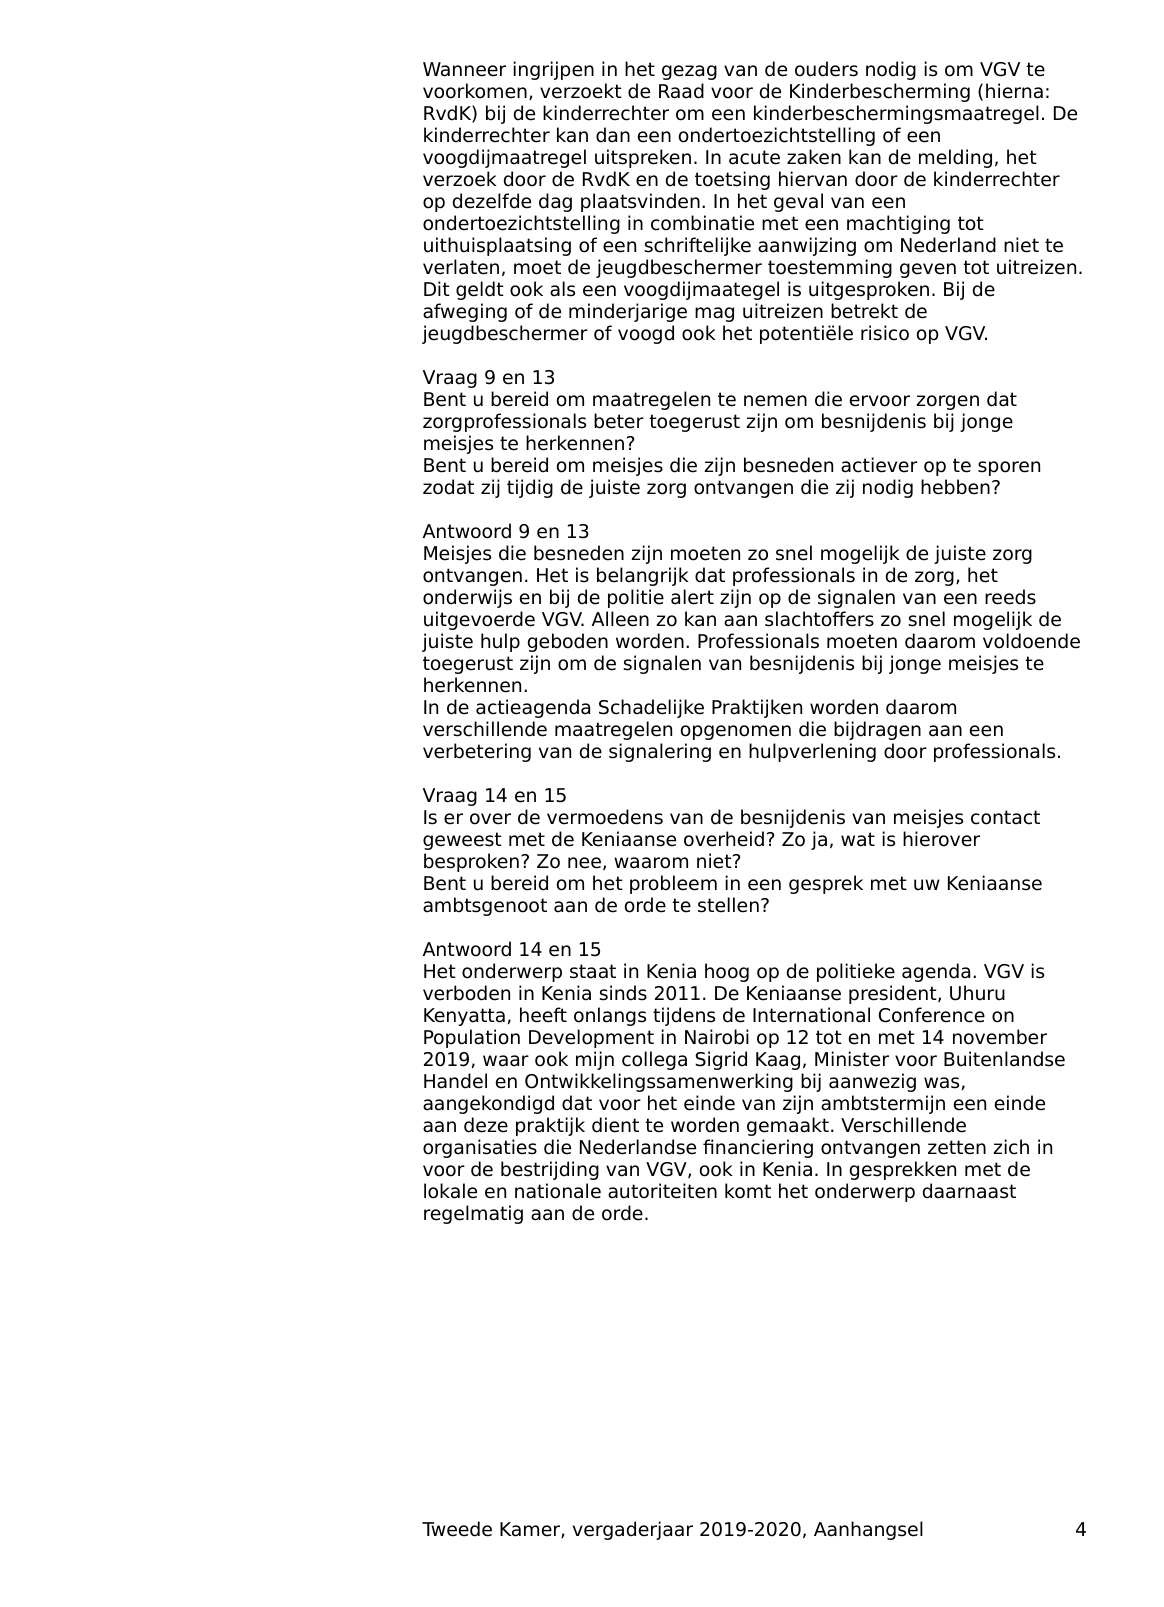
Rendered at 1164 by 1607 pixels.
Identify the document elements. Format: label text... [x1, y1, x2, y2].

text Antwoord 9 en 13 [422, 521, 1087, 543]
text Vraag 14 en 15 [422, 785, 1087, 807]
text Bent u bereid om meisjes die zijn besneden actiever op te sporen zodat zij tijdig de juiste zorg ontvangen die zij nodig hebben? [422, 455, 1087, 499]
text Bent u bereid om het probleem in een gesprek met uw Keniaanse ambtsgenoot aan de orde te stellen? [422, 873, 1087, 917]
text Bent u bereid om maatregelen te nemen die ervoor zorgen dat zorgprofessionals beter toegerust zijn om besnijdenis bij jonge meisjes te herkennen? [422, 389, 1087, 455]
text Vraag 9 en 13 [422, 367, 1087, 389]
text In de actieagenda Schadelijke Praktijken worden daarom verschillende maatregelen opgenomen die bijdragen aan een verbetering van de signalering en hulpverlening door professionals. [422, 697, 1087, 763]
text Meisjes die besneden zijn moeten zo snel mogelijk de juiste zorg ontvangen. Het is belangrijk dat professionals in de zorg, het onderwijs en bij de politie alert zijn op de signalen van een reeds uitgevoerde VGV. Alleen zo kan aan slachtoffers zo snel mogelijk de juiste hulp geboden worden. Professionals moeten daarom voldoende toegerust zijn om de signalen van besnijdenis bij jonge meisjes te herkennen. [422, 543, 1087, 697]
text Het onderwerp staat in Kenia hoog op de politieke agenda. VGV is verboden in Kenia sinds 2011. De Keniaanse president, Uhuru Kenyatta, heeft onlangs tijdens de International Conference on Population Development in Nairobi op 12 tot en met 14 november 2019, waar ook mijn collega Sigrid Kaag, Minister voor Buitenlandse Handel en Ontwikkelingssamenwerking bij aanwezig was, aangekondigd dat voor het einde van zijn ambtstermijn een einde aan deze praktijk dient te worden gemaakt. Verschillende organisaties die Nederlandse financiering ontvangen zetten zich in voor de bestrijding van VGV, ook in Kenia. In gesprekken met de lokale en nationale autoriteiten komt het onderwerp daarnaast regelmatig aan de orde. [422, 961, 1087, 1225]
text Antwoord 14 en 15 [422, 939, 1087, 961]
text Wanneer ingrijpen in het gezag van de ouders nodig is om VGV te voorkomen, verzoekt de Raad voor de Kinderbescherming (hierna: RvdK) bij de kinderrechter om een kinderbeschermingsmaatregel. De kinderrechter kan dan een ondertoezichtstelling of een voogdijmaatregel uitspreken. In acute zaken kan de melding, het verzoek door de RvdK en de toetsing hiervan door de kinderrechter op dezelfde dag plaatsvinden. In het geval van een ondertoezichtstelling in combinatie met een machtiging tot uithuisplaatsing of een schriftelijke aanwijzing om Nederland niet te verlaten, moet de jeugdbeschermer toestemming geven tot uitreizen. Dit geldt ook als een voogdijmaategel is uitgesproken. Bij de afweging of de minderjarige mag uitreizen betrekt de jeugdbeschermer of voogd ook het potentiële risico op VGV. [422, 59, 1087, 345]
text Is er over de vermoedens van de besnijdenis van meisjes contact geweest met de Keniaanse overheid? Zo ja, wat is hierover besproken? Zo nee, waarom niet? [422, 807, 1087, 873]
